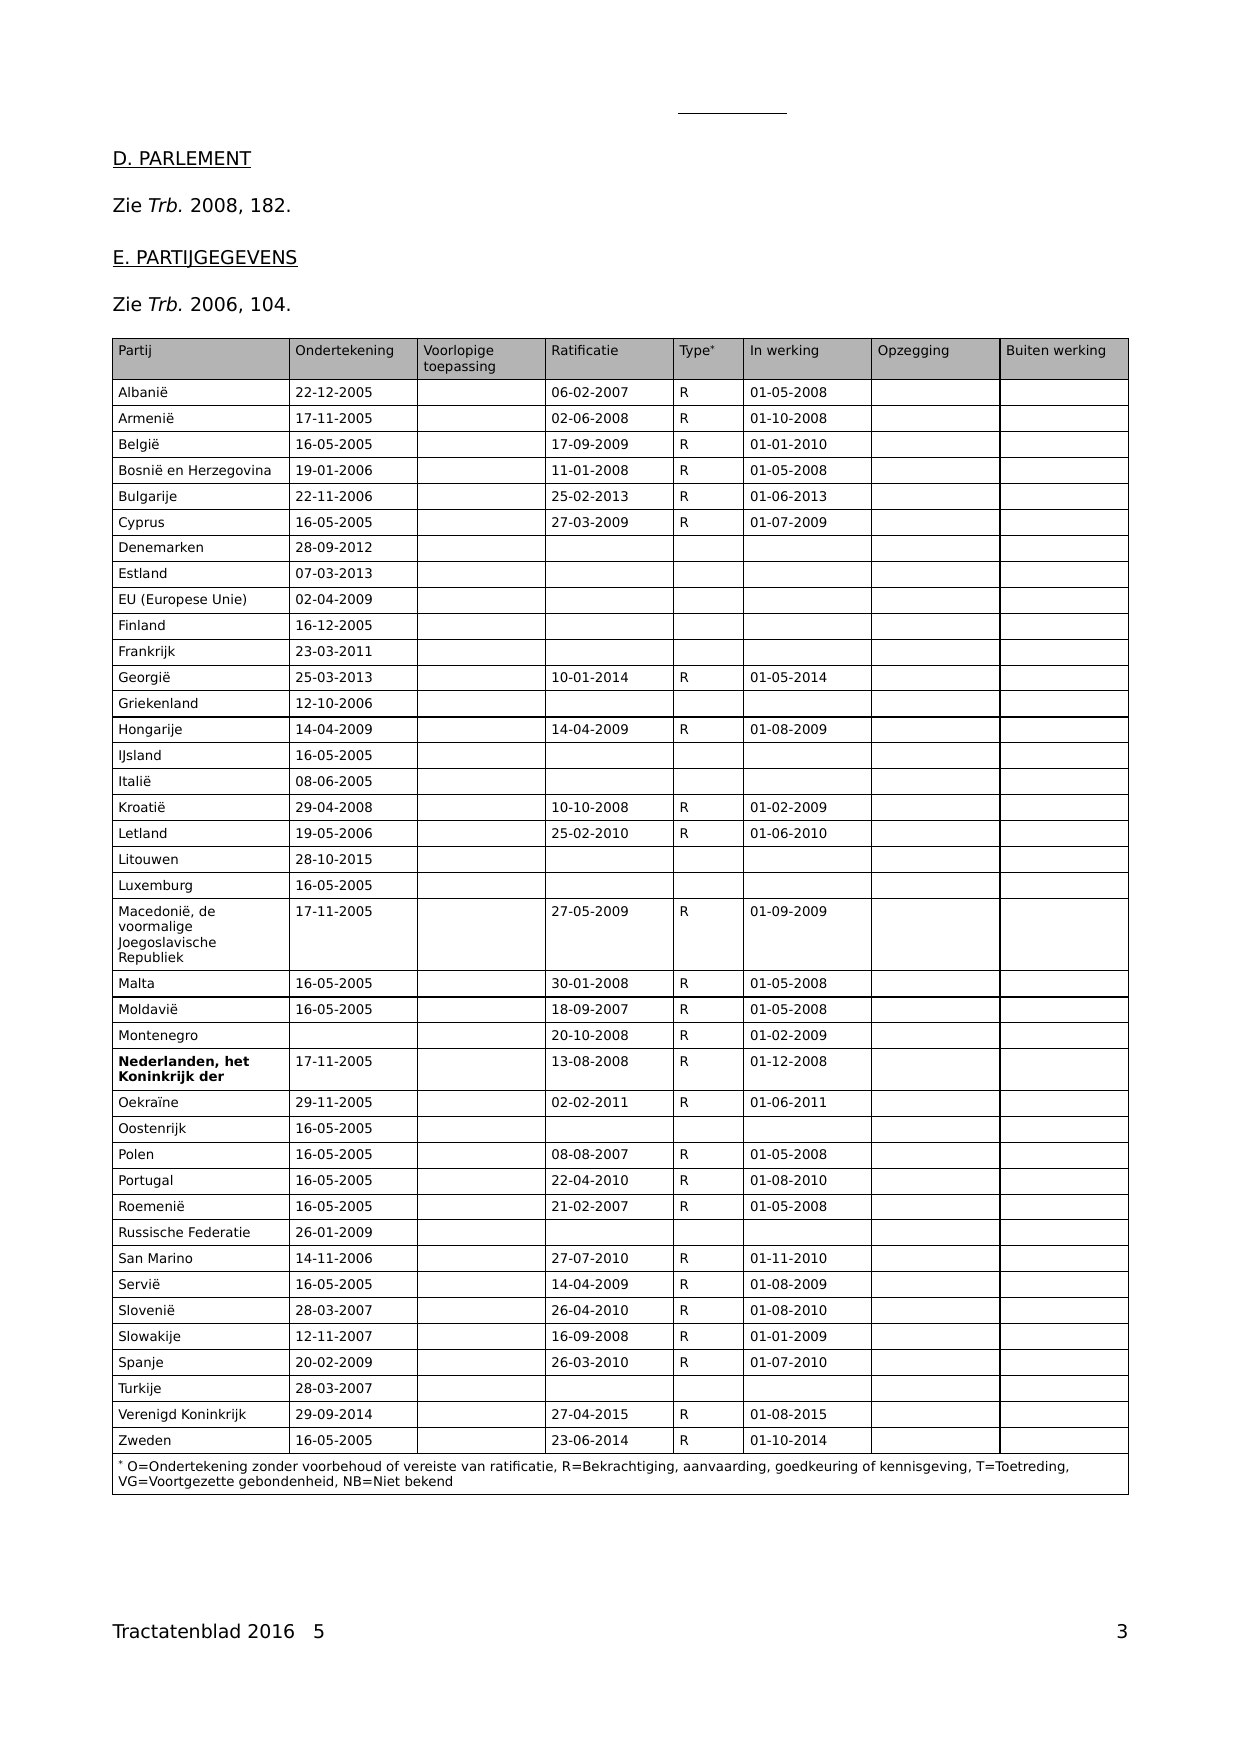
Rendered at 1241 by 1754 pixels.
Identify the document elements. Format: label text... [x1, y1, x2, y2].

table_cell [872, 510, 999, 535]
table_cell 16-05-2005 [290, 1169, 417, 1193]
table_cell 16-12-2005 [290, 614, 417, 638]
table_cell [1001, 1298, 1128, 1323]
table_cell Armenië [113, 406, 289, 431]
table_cell [418, 380, 545, 405]
table_cell Estland [113, 562, 289, 587]
table_cell [418, 821, 545, 846]
table_cell 28-03-2007 [290, 1298, 417, 1323]
table_cell [1001, 1246, 1128, 1271]
table_cell [872, 1376, 999, 1401]
table_cell R [674, 821, 743, 846]
table_cell [872, 899, 999, 970]
table_cell 26-03-2010 [546, 1350, 673, 1375]
table_cell Italië [113, 769, 289, 794]
table_cell 06-02-2007 [546, 380, 673, 405]
table_cell 30-01-2008 [546, 971, 673, 996]
table_cell [546, 743, 673, 768]
table_cell 29-04-2008 [290, 795, 417, 820]
table_cell 16-05-2005 [290, 432, 417, 457]
table_cell 01-05-2008 [744, 1143, 871, 1167]
table_cell [872, 769, 999, 794]
table_cell 01-01-2010 [744, 432, 871, 457]
table_cell EU (Europese Unie) [113, 588, 289, 613]
table_cell [872, 691, 999, 716]
table_cell [418, 1428, 545, 1453]
table_cell R [674, 1272, 743, 1297]
table_cell [418, 1023, 545, 1048]
table_cell [1001, 536, 1128, 561]
table_cell 14-04-2009 [290, 718, 417, 742]
table_cell [418, 1298, 545, 1323]
table_cell [872, 1143, 999, 1167]
table_cell [674, 1117, 743, 1142]
table_cell [1001, 1195, 1128, 1219]
table_cell [1001, 588, 1128, 613]
table_cell [872, 1350, 999, 1375]
table_cell [872, 1091, 999, 1116]
table_cell [418, 406, 545, 431]
table_cell 01-02-2009 [744, 1023, 871, 1048]
table_cell [1001, 1169, 1128, 1193]
table_cell [546, 588, 673, 613]
table_cell 25-02-2010 [546, 821, 673, 846]
table_cell 01-09-2009 [744, 899, 871, 970]
table_cell R [674, 484, 743, 509]
table_cell [872, 998, 999, 1022]
table_cell 08-06-2005 [290, 769, 417, 794]
table_cell [418, 1350, 545, 1375]
table_cell Slovenië [113, 1298, 289, 1323]
table_cell [674, 847, 743, 872]
table_cell 23-06-2014 [546, 1428, 673, 1453]
table_cell [1001, 1402, 1128, 1427]
table_cell [872, 1023, 999, 1048]
table_cell R [674, 971, 743, 996]
table_cell [418, 743, 545, 768]
table_cell 11-01-2008 [546, 458, 673, 483]
table_cell [872, 380, 999, 405]
table_cell [1001, 432, 1128, 457]
table_cell [872, 432, 999, 457]
table_cell 02-02-2011 [546, 1091, 673, 1116]
table_cell Polen [113, 1143, 289, 1167]
table_cell 21-02-2007 [546, 1195, 673, 1219]
table_cell [674, 614, 743, 638]
table_cell Kroatië [113, 795, 289, 820]
table_cell Portugal [113, 1169, 289, 1193]
table_cell [1001, 847, 1128, 872]
table_cell R [674, 1246, 743, 1271]
table_cell 19-05-2006 [290, 821, 417, 846]
table_cell Bosnië en Herzegovina [113, 458, 289, 483]
table_cell [872, 1428, 999, 1453]
table_cell Georgië [113, 666, 289, 690]
table_cell 27-04-2015 [546, 1402, 673, 1427]
table_cell 08-08-2007 [546, 1143, 673, 1167]
table_cell [872, 1298, 999, 1323]
table_cell R [674, 899, 743, 970]
table_cell 28-10-2015 [290, 847, 417, 872]
table_cell [674, 769, 743, 794]
table_cell [418, 873, 545, 898]
table_cell [872, 484, 999, 509]
table_cell [1001, 1324, 1128, 1349]
table_cell [418, 1195, 545, 1219]
table_cell [872, 562, 999, 587]
table_cell R [674, 795, 743, 820]
table_cell [418, 795, 545, 820]
table_cell 01-05-2008 [744, 998, 871, 1022]
table_cell Malta [113, 971, 289, 996]
table_cell [744, 769, 871, 794]
table_cell Turkije [113, 1376, 289, 1401]
table_cell R [674, 510, 743, 535]
table_cell R [674, 406, 743, 431]
table_cell [1001, 821, 1128, 846]
table_cell [744, 873, 871, 898]
table_cell 16-05-2005 [290, 510, 417, 535]
table_cell [418, 1091, 545, 1116]
table_cell 20-02-2009 [290, 1350, 417, 1375]
table_cell [872, 1402, 999, 1427]
table_cell 01-08-2015 [744, 1402, 871, 1427]
table_cell 01-05-2008 [744, 1195, 871, 1219]
table_cell [1001, 971, 1128, 996]
table_cell 02-04-2009 [290, 588, 417, 613]
table_cell [744, 614, 871, 638]
table_cell 01-08-2010 [744, 1298, 871, 1323]
table_cell 17-09-2009 [546, 432, 673, 457]
table_cell 27-05-2009 [546, 899, 673, 970]
table_cell R [674, 998, 743, 1022]
table_cell [744, 743, 871, 768]
table_cell [872, 718, 999, 742]
table_cell [674, 1220, 743, 1245]
table_cell [1001, 1091, 1128, 1116]
table_cell 01-05-2008 [744, 971, 871, 996]
table_cell [674, 873, 743, 898]
table_cell 02-06-2008 [546, 406, 673, 431]
table_cell [1001, 1350, 1128, 1375]
table_cell 23-03-2011 [290, 640, 417, 664]
table_cell Zweden [113, 1428, 289, 1453]
table_cell [1001, 1376, 1128, 1401]
table_cell [872, 406, 999, 431]
table_cell 22-04-2010 [546, 1169, 673, 1193]
table_cell [546, 769, 673, 794]
table_cell Spanje [113, 1350, 289, 1375]
table_cell [418, 1246, 545, 1271]
table_cell [674, 640, 743, 664]
table_cell R [674, 1298, 743, 1323]
table_cell 16-05-2005 [290, 1195, 417, 1219]
table_cell [418, 536, 545, 561]
table_cell [1001, 1023, 1128, 1048]
table_cell R [674, 1324, 743, 1349]
table_cell Cyprus [113, 510, 289, 535]
table_cell 14-04-2009 [546, 718, 673, 742]
table_cell [418, 1117, 545, 1142]
table_cell [872, 795, 999, 820]
table_cell 17-11-2005 [290, 1049, 417, 1090]
table_cell [1001, 1143, 1128, 1167]
table_cell [872, 666, 999, 690]
table_cell [418, 718, 545, 742]
table_header Ratificatie [546, 339, 673, 379]
table_cell [744, 536, 871, 561]
table_cell [674, 1376, 743, 1401]
table_cell [872, 743, 999, 768]
table_cell 10-01-2014 [546, 666, 673, 690]
table_cell R [674, 1091, 743, 1116]
table_cell [418, 614, 545, 638]
table_cell [418, 1143, 545, 1167]
table_cell [872, 1246, 999, 1271]
table_cell 01-08-2009 [744, 718, 871, 742]
table_cell [1001, 769, 1128, 794]
table_cell Roemenië [113, 1195, 289, 1219]
table_cell 07-03-2013 [290, 562, 417, 587]
table_cell Litouwen [113, 847, 289, 872]
table_cell [872, 614, 999, 638]
table_cell [1001, 691, 1128, 716]
subtitle E. PARTIJGEGEVENS [112, 247, 1128, 269]
table_cell 16-09-2008 [546, 1324, 673, 1349]
table_cell R [674, 1169, 743, 1193]
table_cell Nederlanden, het Koninkrijk der [113, 1049, 289, 1090]
table_cell [1001, 998, 1128, 1022]
table_cell Hongarije [113, 718, 289, 742]
table_cell R [674, 432, 743, 457]
table_cell 13-08-2008 [546, 1049, 673, 1090]
table_cell Griekenland [113, 691, 289, 716]
table_cell Luxemburg [113, 873, 289, 898]
table_cell 16-05-2005 [290, 743, 417, 768]
table_cell [418, 1049, 545, 1090]
table_cell [1001, 795, 1128, 820]
table_cell 01-11-2010 [744, 1246, 871, 1271]
table_cell 26-01-2009 [290, 1220, 417, 1245]
table_cell [418, 666, 545, 690]
table_cell [1001, 718, 1128, 742]
table_cell [418, 1272, 545, 1297]
table_cell IJsland [113, 743, 289, 768]
table_cell [546, 562, 673, 587]
table_cell [744, 1117, 871, 1142]
table_cell [872, 640, 999, 664]
table_cell [872, 1324, 999, 1349]
table_cell [418, 1402, 545, 1427]
table_cell 01-12-2008 [744, 1049, 871, 1090]
table_cell [744, 588, 871, 613]
table_cell [1001, 406, 1128, 431]
table_cell [418, 640, 545, 664]
table_cell [1001, 380, 1128, 405]
table_cell R [674, 458, 743, 483]
table_cell Oostenrijk [113, 1117, 289, 1142]
table_cell 10-10-2008 [546, 795, 673, 820]
table_cell 16-05-2005 [290, 1272, 417, 1297]
table_cell Oekraïne [113, 1091, 289, 1116]
table_cell 01-06-2010 [744, 821, 871, 846]
table_cell [872, 588, 999, 613]
table_cell 18-09-2007 [546, 998, 673, 1022]
table_cell [1001, 1272, 1128, 1297]
table_cell Slowakije [113, 1324, 289, 1349]
table_cell [418, 1220, 545, 1245]
text Zie Trb. 2008, 182. [112, 195, 1128, 217]
table_cell 01-01-2009 [744, 1324, 871, 1349]
table_cell [546, 640, 673, 664]
table_cell 01-06-2013 [744, 484, 871, 509]
table_cell [744, 847, 871, 872]
table_cell Finland [113, 614, 289, 638]
table_cell [290, 1023, 417, 1048]
table_cell [546, 691, 673, 716]
table_cell [674, 743, 743, 768]
table_cell R [674, 1049, 743, 1090]
table_cell [546, 536, 673, 561]
table_cell Albanië [113, 380, 289, 405]
table_cell [1001, 1428, 1128, 1453]
table_header Voorlopige toepassing [418, 339, 545, 379]
table_cell 16-05-2005 [290, 1117, 417, 1142]
table_cell [546, 1117, 673, 1142]
table_cell 01-08-2009 [744, 1272, 871, 1297]
table_cell [1001, 666, 1128, 690]
table_cell [418, 484, 545, 509]
table_cell [1001, 873, 1128, 898]
table_cell 17-11-2005 [290, 406, 417, 431]
table_cell [674, 691, 743, 716]
table_cell [674, 536, 743, 561]
table_cell 12-11-2007 [290, 1324, 417, 1349]
table_cell [744, 1376, 871, 1401]
table_cell [1001, 484, 1128, 509]
table_cell [418, 998, 545, 1022]
table_cell 28-09-2012 [290, 536, 417, 561]
table_cell Macedonië, de voormalige Joegoslavische Republiek [113, 899, 289, 970]
table_cell 16-05-2005 [290, 1428, 417, 1453]
table_cell [546, 873, 673, 898]
table_cell [1001, 899, 1128, 970]
table_cell 01-05-2008 [744, 458, 871, 483]
table_cell [1001, 1049, 1128, 1090]
table_header Buiten werking [1001, 339, 1128, 379]
table_cell 01-02-2009 [744, 795, 871, 820]
table_cell [872, 536, 999, 561]
table_cell Russische Federatie [113, 1220, 289, 1245]
table_cell [872, 873, 999, 898]
table_cell [674, 562, 743, 587]
table_cell [418, 588, 545, 613]
table_header In werking [744, 339, 871, 379]
table_cell R [674, 1402, 743, 1427]
table_cell R [674, 1195, 743, 1219]
table_cell [744, 640, 871, 664]
table_header Type* [674, 339, 743, 379]
table_cell Montenegro [113, 1023, 289, 1048]
table_cell Servië [113, 1272, 289, 1297]
table_cell Moldavië [113, 998, 289, 1022]
table_cell [418, 1324, 545, 1349]
table_cell 27-03-2009 [546, 510, 673, 535]
table_cell 17-11-2005 [290, 899, 417, 970]
table_cell R [674, 666, 743, 690]
table_cell [872, 1195, 999, 1219]
table_cell [418, 691, 545, 716]
table_cell [418, 1169, 545, 1193]
table_cell 01-05-2014 [744, 666, 871, 690]
table_cell San Marino [113, 1246, 289, 1271]
table_cell [1001, 510, 1128, 535]
table_cell [744, 562, 871, 587]
table_cell [872, 1117, 999, 1142]
table_cell [1001, 562, 1128, 587]
table_cell R [674, 1350, 743, 1375]
table_cell [418, 769, 545, 794]
table_cell [1001, 614, 1128, 638]
table_cell R [674, 1023, 743, 1048]
table_cell 28-03-2007 [290, 1376, 417, 1401]
table_cell [1001, 743, 1128, 768]
table_cell 16-05-2005 [290, 1143, 417, 1167]
table_header Partij [113, 339, 289, 379]
table_cell 16-05-2005 [290, 998, 417, 1022]
table_cell België [113, 432, 289, 457]
table_cell 19-01-2006 [290, 458, 417, 483]
table_cell [872, 1272, 999, 1297]
table_cell [1001, 1220, 1128, 1245]
table_cell 22-12-2005 [290, 380, 417, 405]
table_cell [418, 847, 545, 872]
table_cell [1001, 458, 1128, 483]
table_cell [546, 1376, 673, 1401]
table_cell [546, 614, 673, 638]
table_cell [872, 1220, 999, 1245]
table_cell Verenigd Koninkrijk [113, 1402, 289, 1427]
table_cell 25-03-2013 [290, 666, 417, 690]
table_cell [1001, 640, 1128, 664]
subtitle D. PARLEMENT [112, 148, 1128, 170]
table_cell [418, 1376, 545, 1401]
table_cell 01-07-2009 [744, 510, 871, 535]
table_cell [744, 691, 871, 716]
table_cell 12-10-2006 [290, 691, 417, 716]
table_cell 25-02-2013 [546, 484, 673, 509]
table_cell 20-10-2008 [546, 1023, 673, 1048]
table_cell 26-04-2010 [546, 1298, 673, 1323]
table_cell Frankrijk [113, 640, 289, 664]
table_cell R [674, 718, 743, 742]
table_cell [418, 432, 545, 457]
table_cell 16-05-2005 [290, 971, 417, 996]
table_cell 29-09-2014 [290, 1402, 417, 1427]
table_cell [872, 821, 999, 846]
table_cell R [674, 380, 743, 405]
table_cell [744, 1220, 871, 1245]
table_cell [418, 899, 545, 970]
table_cell 01-05-2008 [744, 380, 871, 405]
table_cell 14-04-2009 [546, 1272, 673, 1297]
table_cell 22-11-2006 [290, 484, 417, 509]
table_cell [674, 588, 743, 613]
table_cell 01-07-2010 [744, 1350, 871, 1375]
table_cell [418, 971, 545, 996]
table_cell [418, 458, 545, 483]
table_cell Letland [113, 821, 289, 846]
table_cell 16-05-2005 [290, 873, 417, 898]
table_cell [872, 1169, 999, 1193]
table_cell 01-10-2008 [744, 406, 871, 431]
table_cell [872, 971, 999, 996]
table_cell R [674, 1143, 743, 1167]
table_cell Denemarken [113, 536, 289, 561]
table_header Opzegging [872, 339, 999, 379]
text Zie Trb. 2006, 104. [112, 294, 1128, 316]
table_header Ondertekening [290, 339, 417, 379]
table_cell 01-06-2011 [744, 1091, 871, 1116]
table_cell R [674, 1428, 743, 1453]
table_cell [872, 1049, 999, 1090]
table_cell 01-08-2010 [744, 1169, 871, 1193]
table_cell [418, 562, 545, 587]
table_cell [546, 847, 673, 872]
table_cell * O=Ondertekening zonder voorbehoud of vereiste van ratificatie, R=Bekrachtiging, aanvaarding, goedkeuring of kennisgeving, T=Toetreding, VG=Voortgezette gebondenheid, NB=Niet bekend [113, 1454, 1128, 1494]
table_cell [1001, 1117, 1128, 1142]
table_cell [418, 510, 545, 535]
table_cell 29-11-2005 [290, 1091, 417, 1116]
table_cell 14-11-2006 [290, 1246, 417, 1271]
table_cell [872, 458, 999, 483]
table_cell [872, 847, 999, 872]
table_cell [546, 1220, 673, 1245]
table_cell 27-07-2010 [546, 1246, 673, 1271]
table_cell Bulgarije [113, 484, 289, 509]
table_cell 01-10-2014 [744, 1428, 871, 1453]
